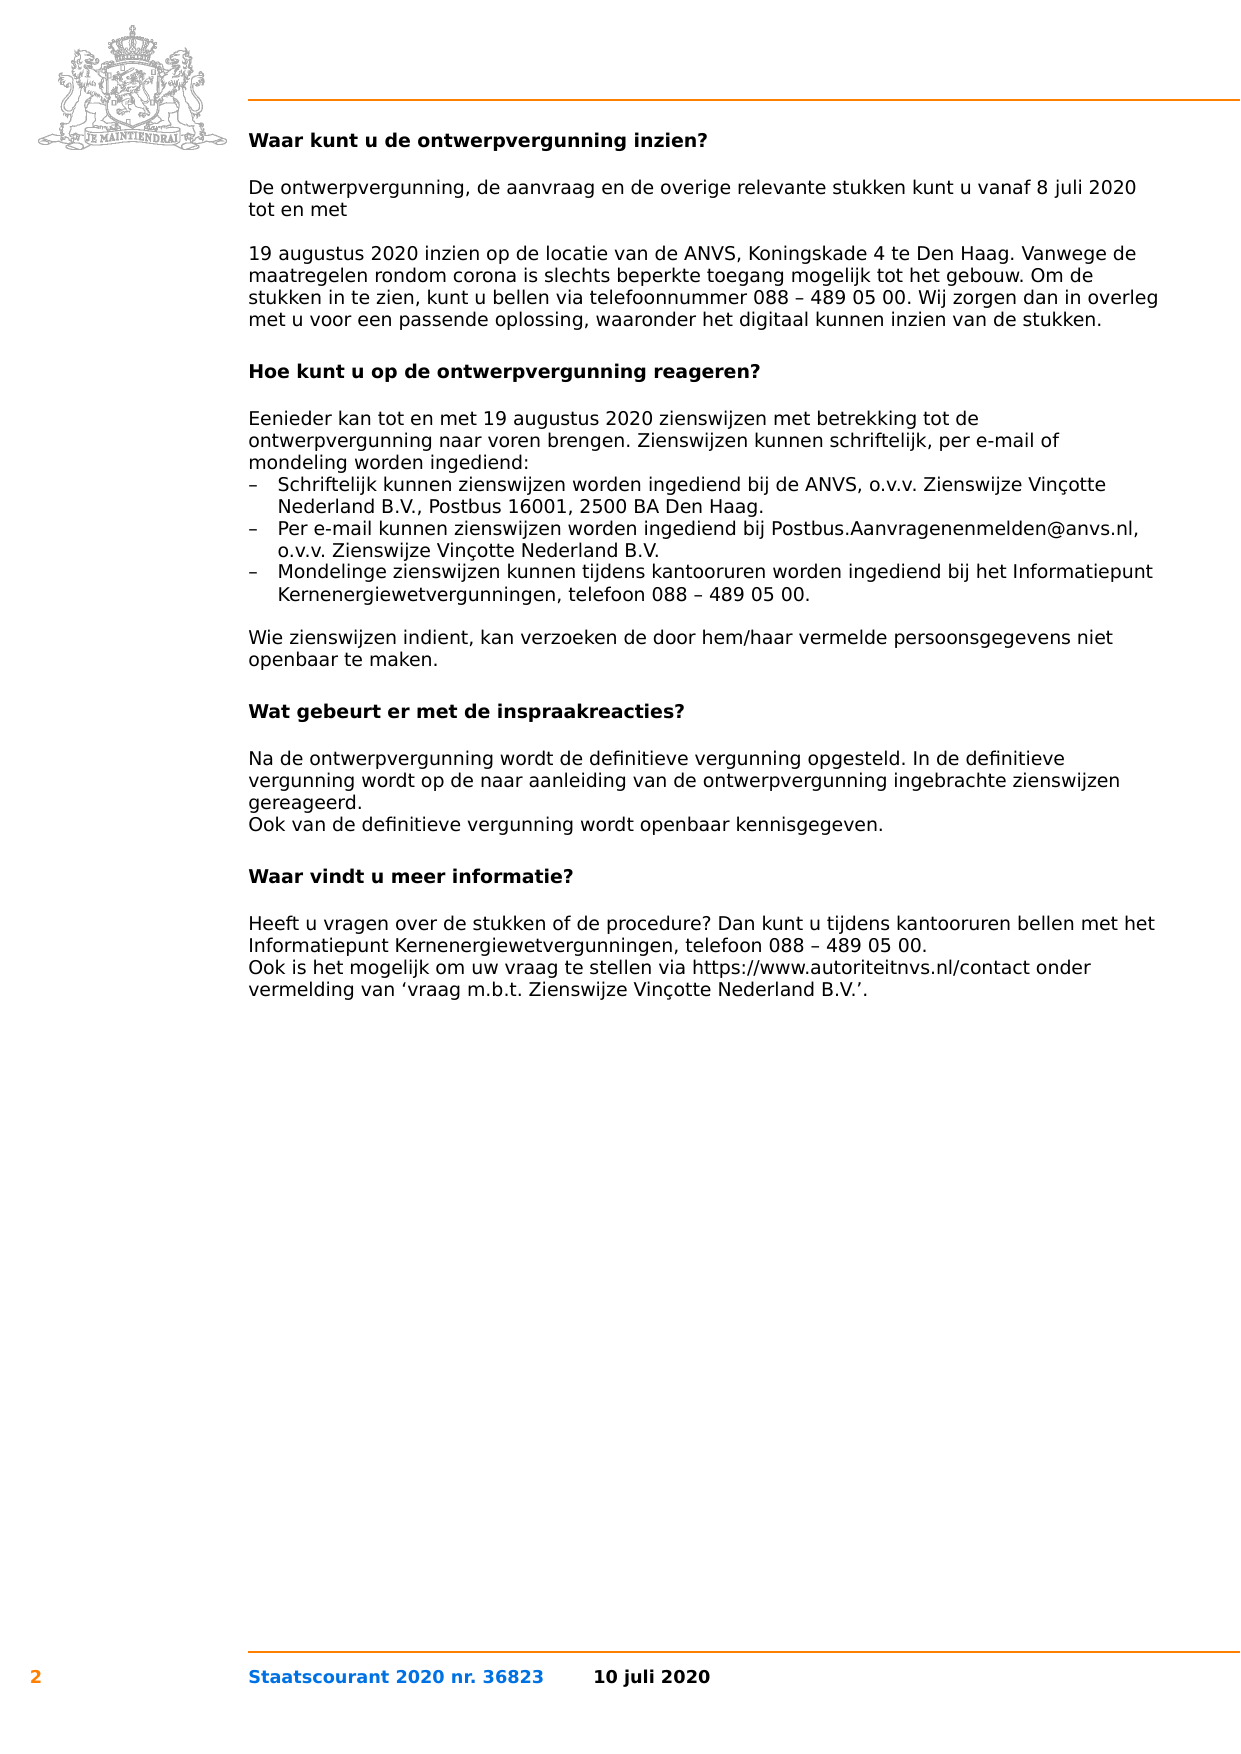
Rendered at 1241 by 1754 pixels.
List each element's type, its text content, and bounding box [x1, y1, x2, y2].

text – Schriftelijk kunnen zienswijzen worden ingediend bij de ANVS, o.v.v. Zienswijze Vinçotte Nederland B.V., Postbus 16001, 2500 BA Den Haag. [248, 473, 1163, 517]
text Eenieder kan tot en met 19 augustus 2020 zienswijzen met betrekking tot de ontwerpvergunning naar voren brengen. Zienswijzen kunnen schriftelijk, per e-mail of mondeling worden ingediend: [248, 408, 1163, 473]
text Na de ontwerpvergunning wordt de definitieve vergunning opgesteld. In de definitieve vergunning wordt op de naar aanleiding van de ontwerpvergunning ingebrachte zienswijzen gereageerd. [248, 748, 1163, 814]
subtitle Hoe kunt u op de ontwerpvergunning reageren? [248, 361, 1163, 383]
text – Mondelinge zienswijzen kunnen tijdens kantooruren worden ingediend bij het Informatiepunt Kernenergiewetvergunningen, telefoon 088 – 489 05 00. [248, 561, 1163, 605]
text Wie zienswijzen indient, kan verzoeken de door hem/haar vermelde persoonsgegevens niet openbaar te maken. [248, 627, 1163, 671]
subtitle Waar vindt u meer informatie? [248, 866, 1163, 888]
text Ook van de definitieve vergunning wordt openbaar kennisgegeven. [248, 814, 1163, 836]
text – Per e-mail kunnen zienswijzen worden ingediend bij Postbus.Aanvragenenmelden@anvs.nl, o.v.v. Zienswijze Vinçotte Nederland B.V. [248, 517, 1163, 561]
text De ontwerpvergunning, de aanvraag en de overige relevante stukken kunt u vanaf 8 juli 2020 tot en met [248, 177, 1163, 221]
picture [38, 25, 227, 150]
subtitle Wat gebeurt er met de inspraakreacties? [248, 701, 1163, 723]
text 19 augustus 2020 inzien op de locatie van de ANVS, Koningskade 4 te Den Haag. Vanwege de maatregelen rondom corona is slechts beperkte toegang mogelijk tot het gebouw. Om de stukken in te zien, kunt u bellen via telefoonnummer 088 – 489 05 00. Wij zorgen dan in overleg met u voor een passende oplossing, waaronder het digitaal kunnen inzien van de stukken. [248, 243, 1163, 331]
text Heeft u vragen over de stukken of de procedure? Dan kunt u tijdens kantooruren bellen met het Informatiepunt Kernenergiewetvergunningen, telefoon 088 – 489 05 00. [248, 913, 1163, 957]
text Ook is het mogelijk om uw vraag te stellen via https://www.autoriteitnvs.nl/contact onder vermelding van ‘vraag m.b.t. Zienswijze Vinçotte Nederland B.V.’. [248, 957, 1163, 1001]
subtitle Waar kunt u de ontwerpvergunning inzien? [248, 130, 1163, 152]
